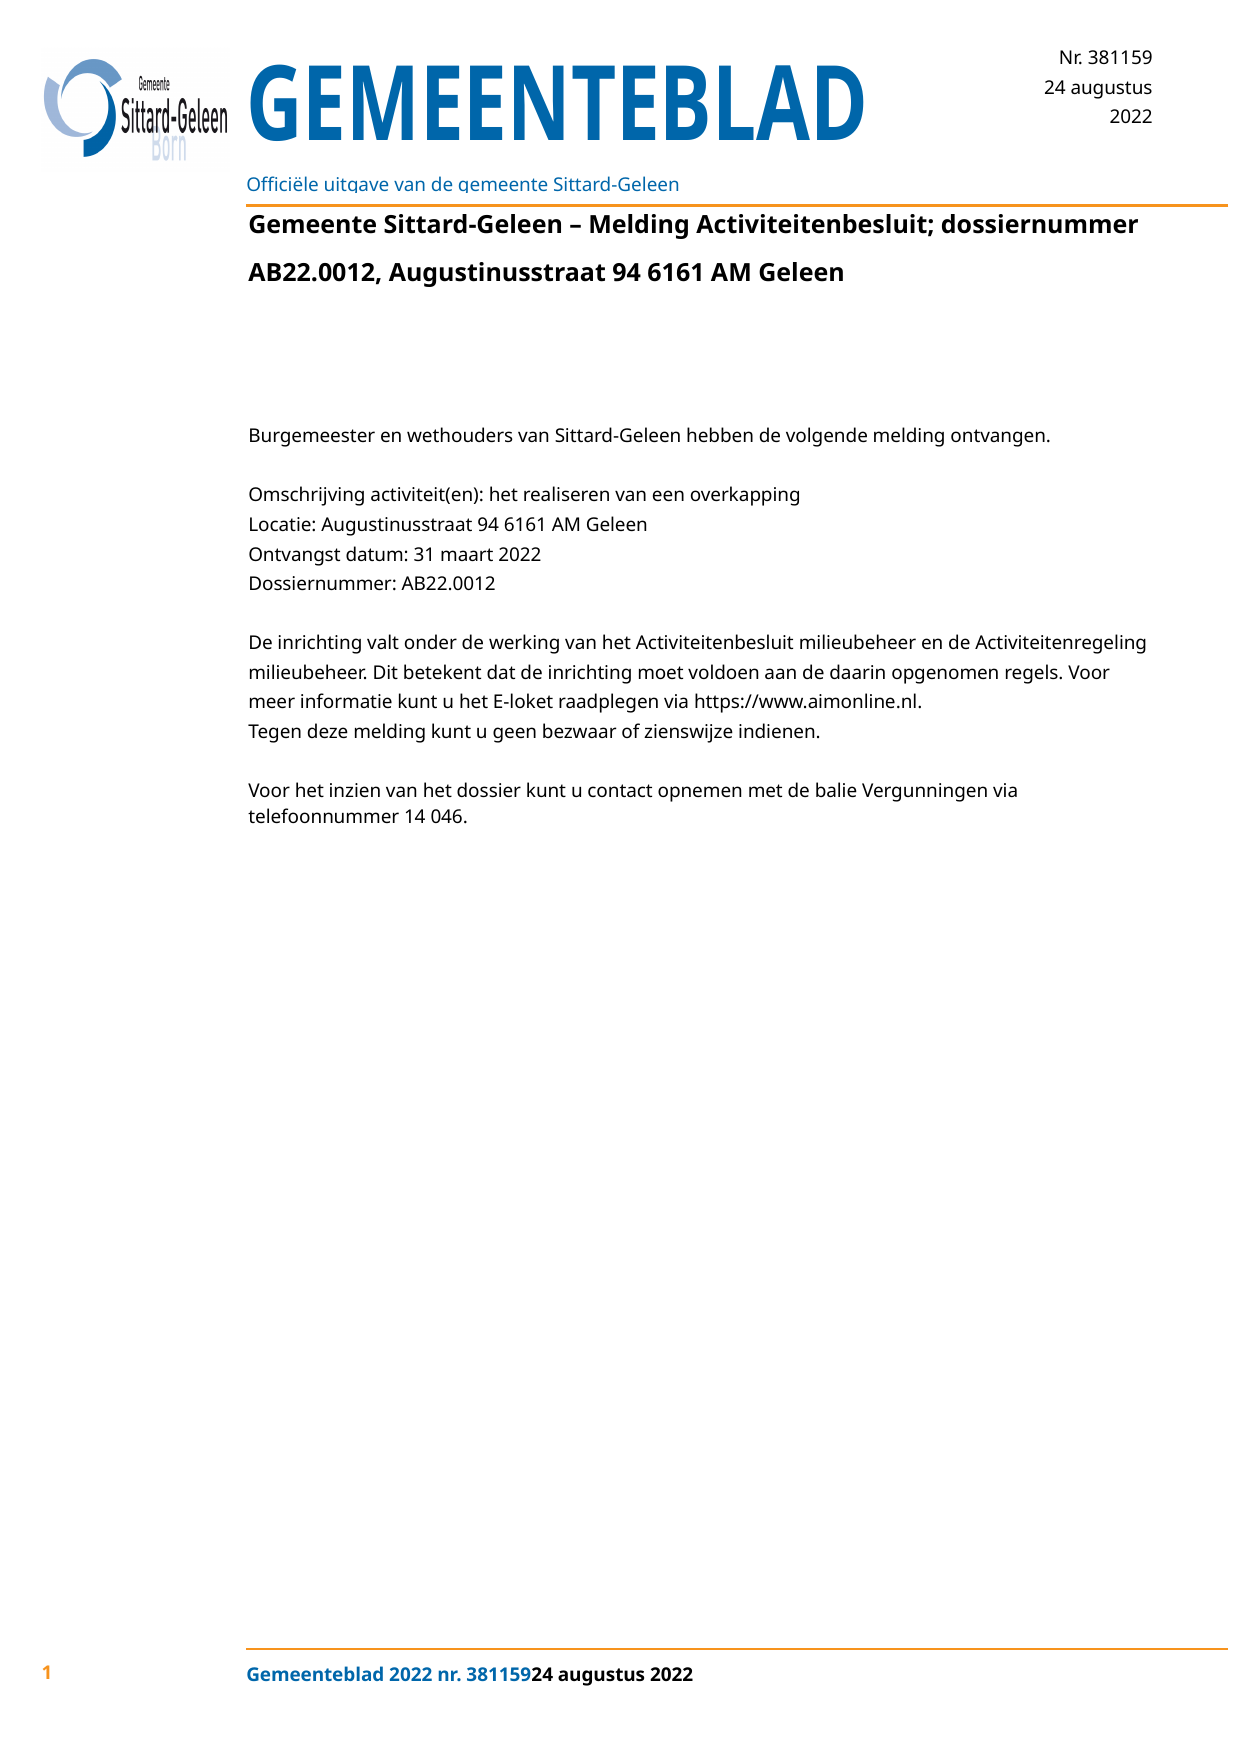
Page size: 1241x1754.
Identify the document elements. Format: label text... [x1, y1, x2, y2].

text Dossiernummer: AB22.0012 [248, 570, 1152, 596]
text Burgemeester en wethouders van Sittard-Geleen hebben de volgende melding ontvangen. [248, 422, 1152, 448]
text Voor het inzien van het dossier kunt u contact opnemen met de balie Vergunningen via telefoonnummer 14 046. [248, 777, 1152, 829]
text Omschrijving activiteit(en): het realiseren van een overkapping [248, 482, 1152, 507]
text Gemeente Sittard-Geleen – Melding Activiteitenbesluit; dossiernummer AB22.0012, Augustinusstraat 94 6161 AM Geleen [248, 207, 1152, 288]
text De inrichting valt onder de werking van het Activiteitenbesluit milieubeheer en de Activiteitenregeling milieubeheer. Dit betekent dat de inrichting moet voldoen aan de daarin opgenomen regels. Voor meer informatie kunt u het E-loket raadplegen via https://www.aimonline.nl. [248, 629, 1152, 714]
text Ontvangst datum: 31 maart 2022 [248, 541, 1152, 567]
picture [41, 47, 231, 172]
text Tegen deze melding kunt u geen bezwaar of zienswijze indienen. [248, 718, 1152, 744]
text Locatie: Augustinusstraat 94 6161 AM Geleen [248, 511, 1152, 537]
